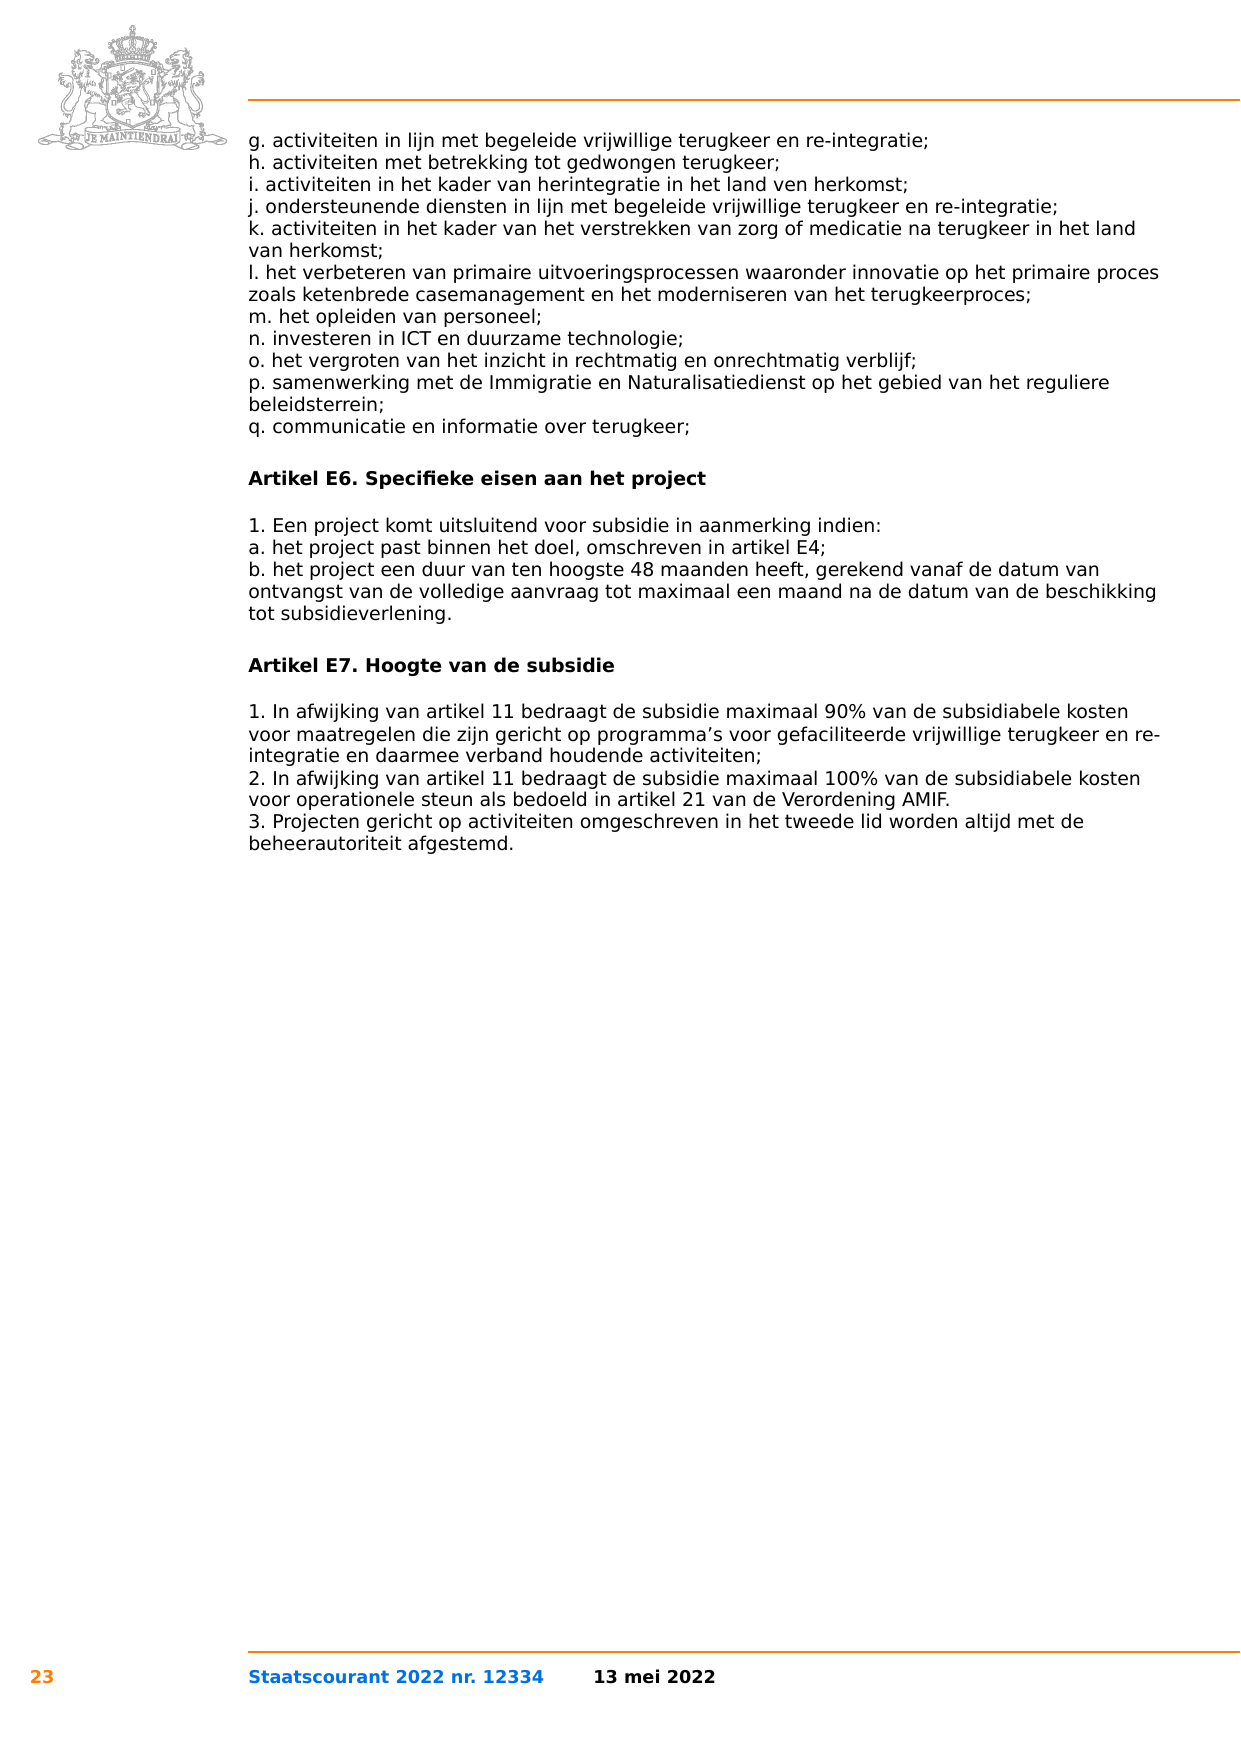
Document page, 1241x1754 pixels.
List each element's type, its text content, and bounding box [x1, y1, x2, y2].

picture [38, 25, 227, 150]
text i. activiteiten in het kader van herintegratie in het land ven herkomst; [248, 174, 1163, 196]
text b. het project een duur van ten hoogste 48 maanden heeft, gerekend vanaf de datum van ontvangst van de volledige aanvraag tot maximaal een maand na de datum van de beschikking tot subsidieverlening. [248, 558, 1163, 624]
text 1. In afwijking van artikel 11 bedraagt de subsidie maximaal 90% van de subsidiabele kosten voor maatregelen die zijn gericht op programma’s voor gefaciliteerde vrijwillige terugkeer en re-integratie en daarmee verband houdende activiteiten; [248, 701, 1163, 767]
subtitle Artikel E6. Specifieke eisen aan het project [248, 468, 1163, 489]
text 1. Een project komt uitsluitend voor subsidie in aanmerking indien: [248, 514, 1163, 537]
text 3. Projecten gericht op activiteiten omgeschreven in het tweede lid worden altijd met de beheerautoriteit afgestemd. [248, 811, 1163, 855]
text a. het project past binnen het doel, omschreven in artikel E4; [248, 537, 1163, 558]
text g. activiteiten in lijn met begeleide vrijwillige terugkeer en re-integratie; [248, 130, 1163, 152]
text k. activiteiten in het kader van het verstrekken van zorg of medicatie na terugkeer in het land van herkomst; [248, 218, 1163, 262]
subtitle Artikel E7. Hoogte van de subsidie [248, 654, 1163, 676]
text j. ondersteunende diensten in lijn met begeleide vrijwillige terugkeer en re-integratie; [248, 196, 1163, 218]
text p. samenwerking met de Immigratie en Naturalisatiedienst op het gebied van het reguliere beleidsterrein; [248, 372, 1163, 416]
text m. het opleiden van personeel; [248, 306, 1163, 328]
text 2. In afwijking van artikel 11 bedraagt de subsidie maximaal 100% van de subsidiabele kosten voor operationele steun als bedoeld in artikel 21 van de Verordening AMIF. [248, 767, 1163, 811]
text l. het verbeteren van primaire uitvoeringsprocessen waaronder innovatie op het primaire proces zoals ketenbrede casemanagement en het moderniseren van het terugkeerproces; [248, 262, 1163, 306]
text n. investeren in ICT en duurzame technologie; [248, 328, 1163, 350]
text q. communicatie en informatie over terugkeer; [248, 416, 1163, 438]
text h. activiteiten met betrekking tot gedwongen terugkeer; [248, 152, 1163, 174]
text o. het vergroten van het inzicht in rechtmatig en onrechtmatig verblijf; [248, 350, 1163, 372]
